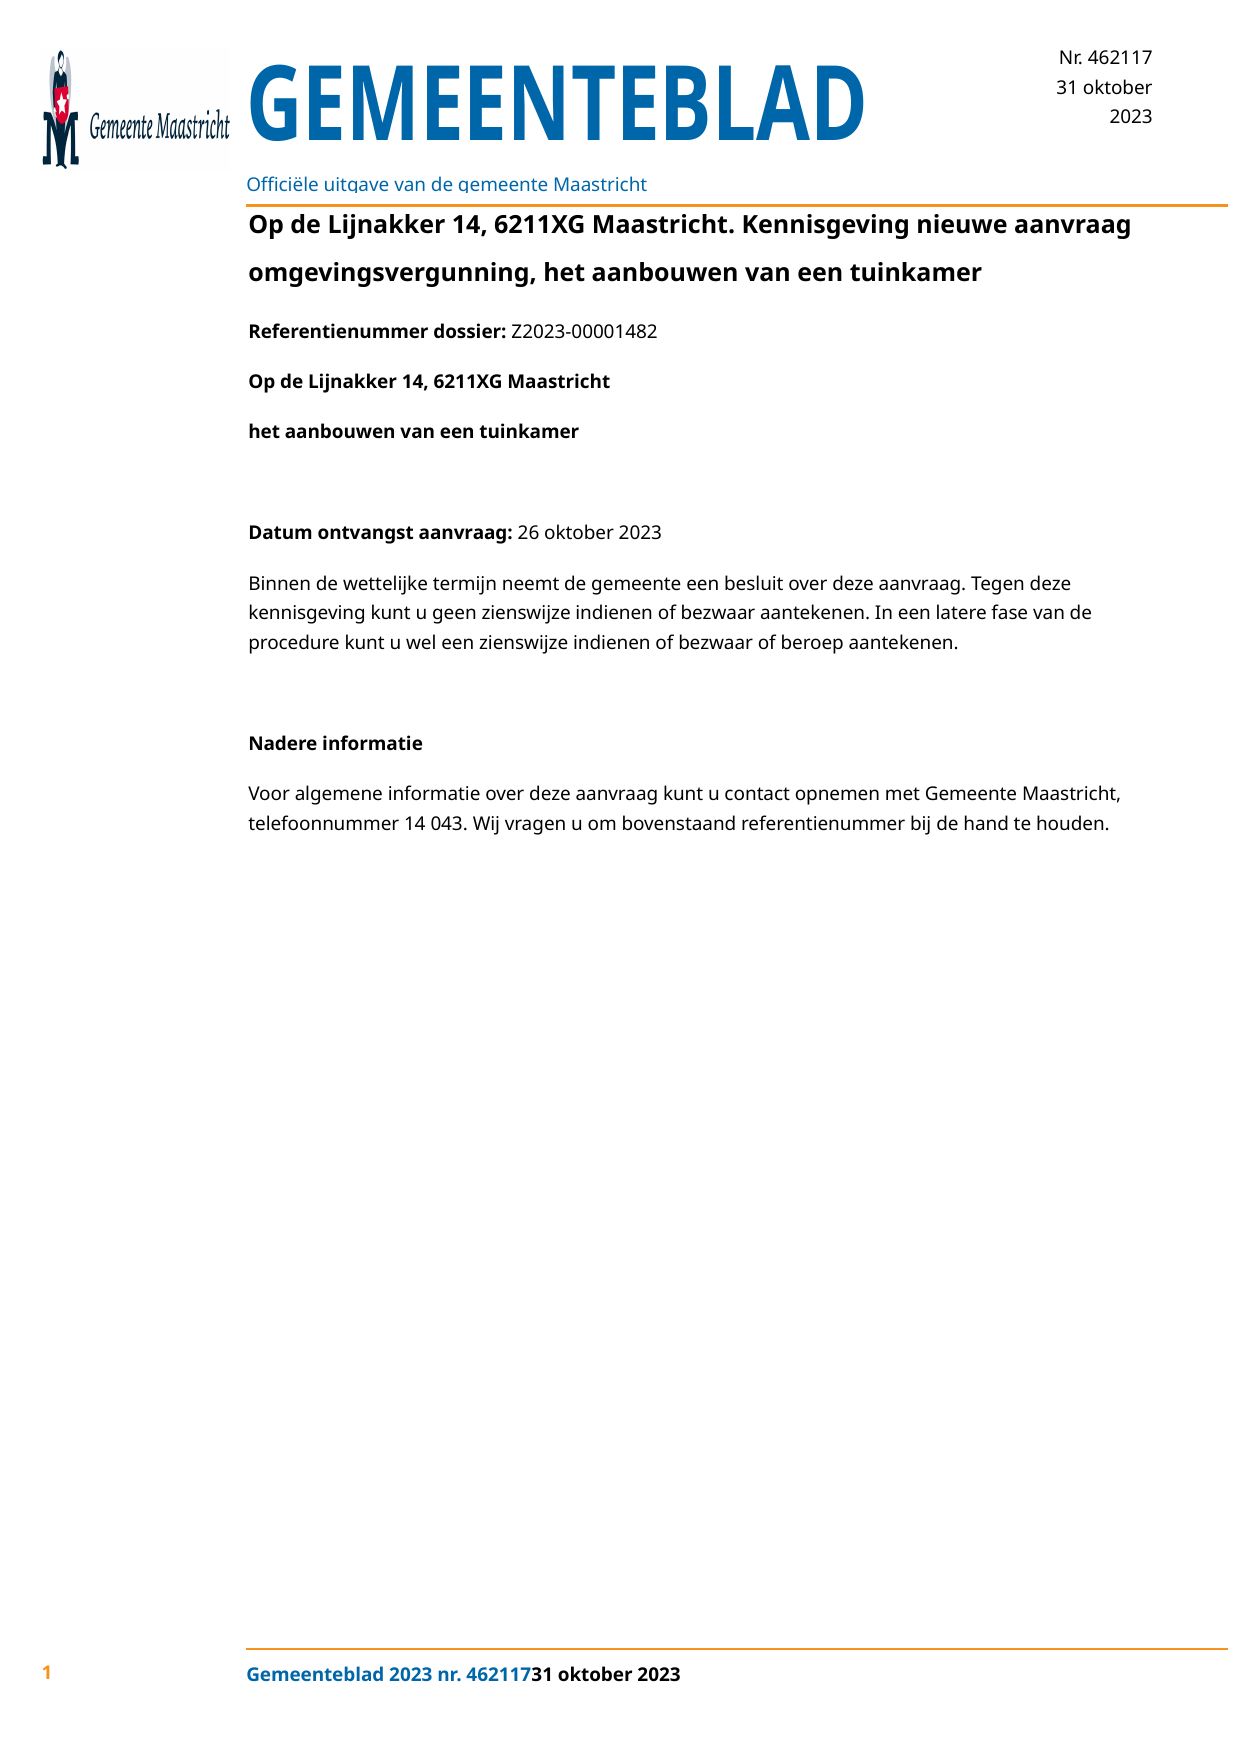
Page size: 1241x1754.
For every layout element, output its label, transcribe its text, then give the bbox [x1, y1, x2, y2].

text Referentienummer dossier: Z2023-00001482 [248, 318, 1152, 344]
text Voor algemene informatie over deze aanvraag kunt u contact opnemen met Gemeente Maastricht, telefoonnummer 14 043. Wij vragen u om bovenstaand referentienummer bij de hand te houden. [248, 780, 1152, 836]
text Op de Lijnakker 14, 6211XG Maastricht [248, 368, 1152, 394]
text Nadere informatie [248, 730, 1152, 756]
text Op de Lijnakker 14, 6211XG Maastricht. Kennisgeving nieuwe aanvraag omgevingsvergunning, het aanbouwen van een tuinkamer [248, 207, 1152, 288]
picture [41, 47, 231, 172]
text Binnen de wettelijke termijn neemt de gemeente een besluit over deze aanvraag. Tegen deze kennisgeving kunt u geen zienswijze indienen of bezwaar aantekenen. In een latere fase van de procedure kunt u wel een zienswijze indienen of bezwaar of beroep aantekenen. [248, 570, 1152, 655]
text Datum ontvangst aanvraag: 26 oktober 2023 [248, 519, 1152, 545]
text het aanbouwen van een tuinkamer [248, 419, 1152, 444]
